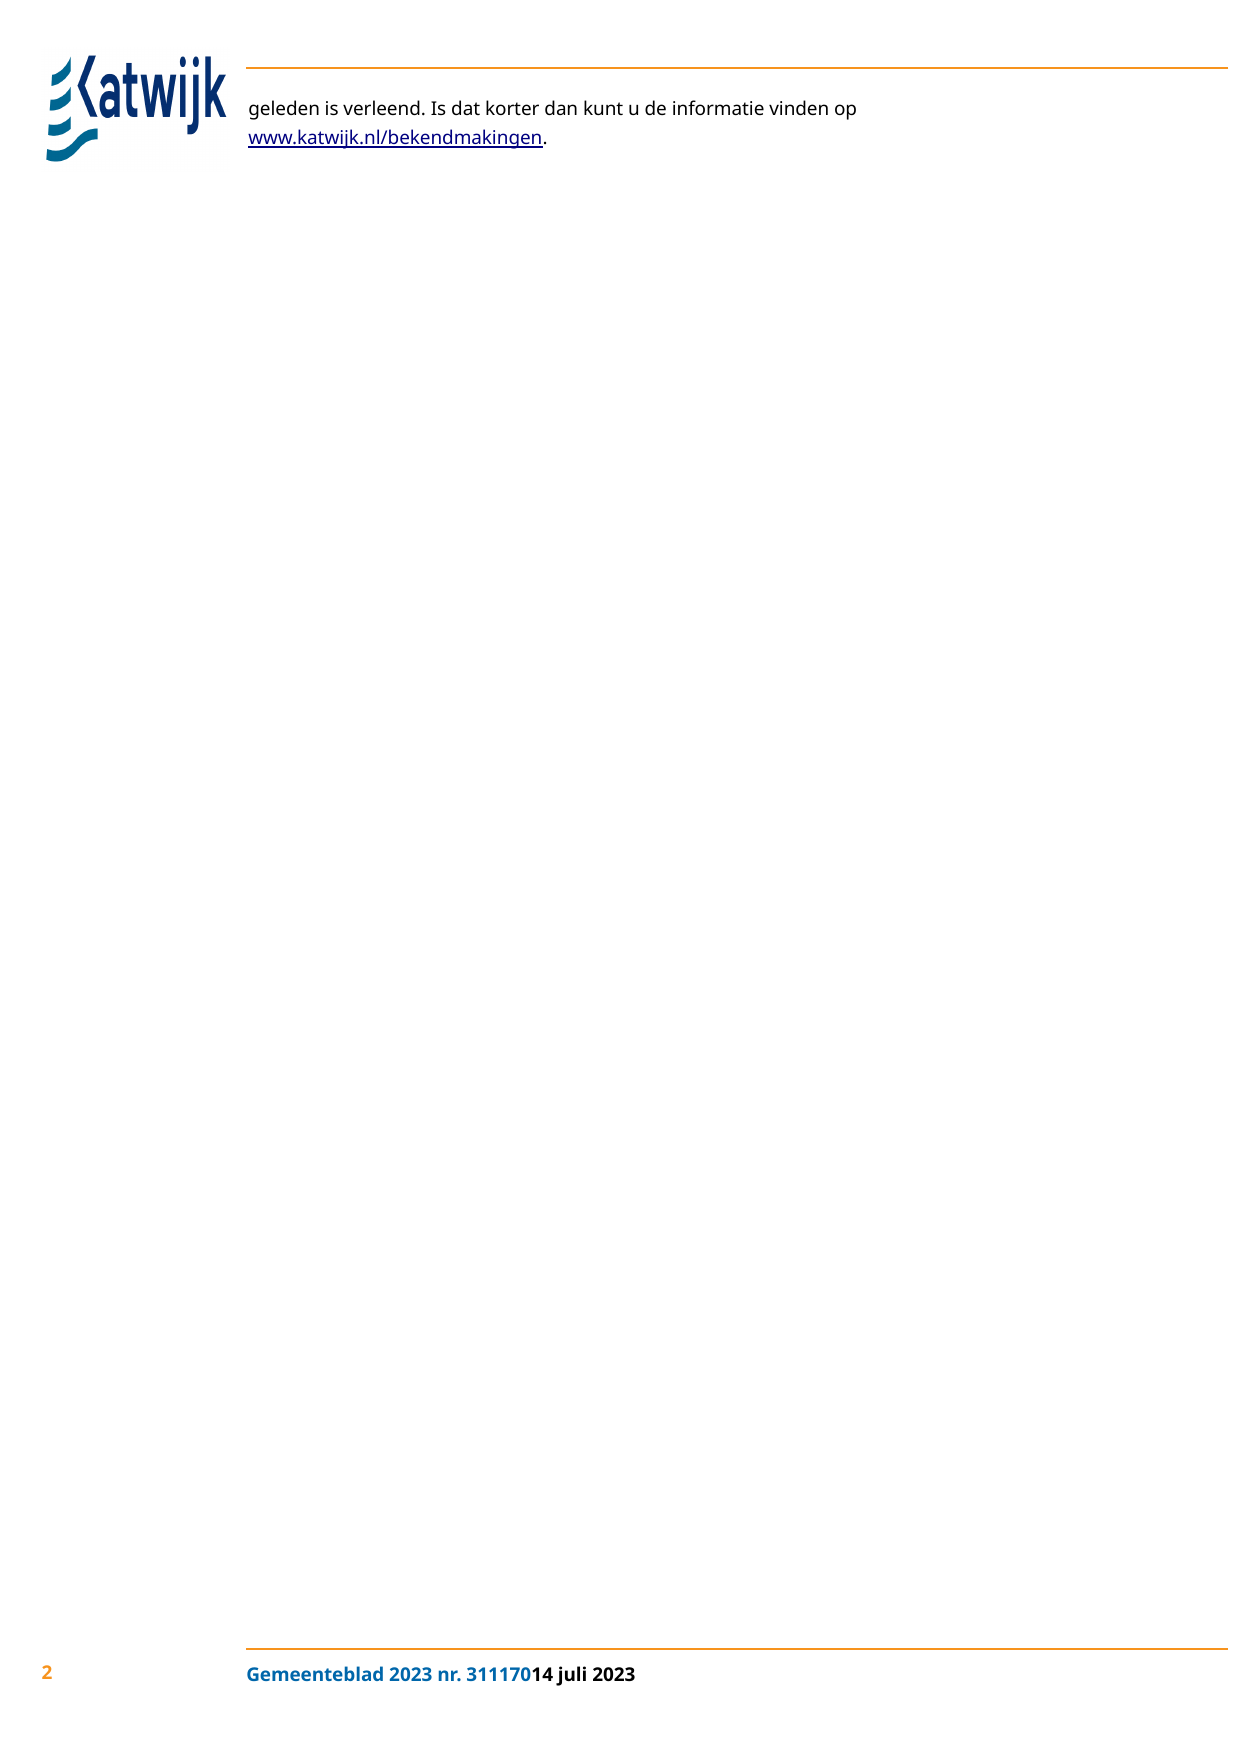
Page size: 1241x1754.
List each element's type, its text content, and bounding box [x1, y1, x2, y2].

text geleden is verleend. Is dat korter dan kunt u de informatie vinden op www.katwijk.nl/bekendmakingen. [248, 95, 1152, 150]
picture [41, 47, 231, 172]
